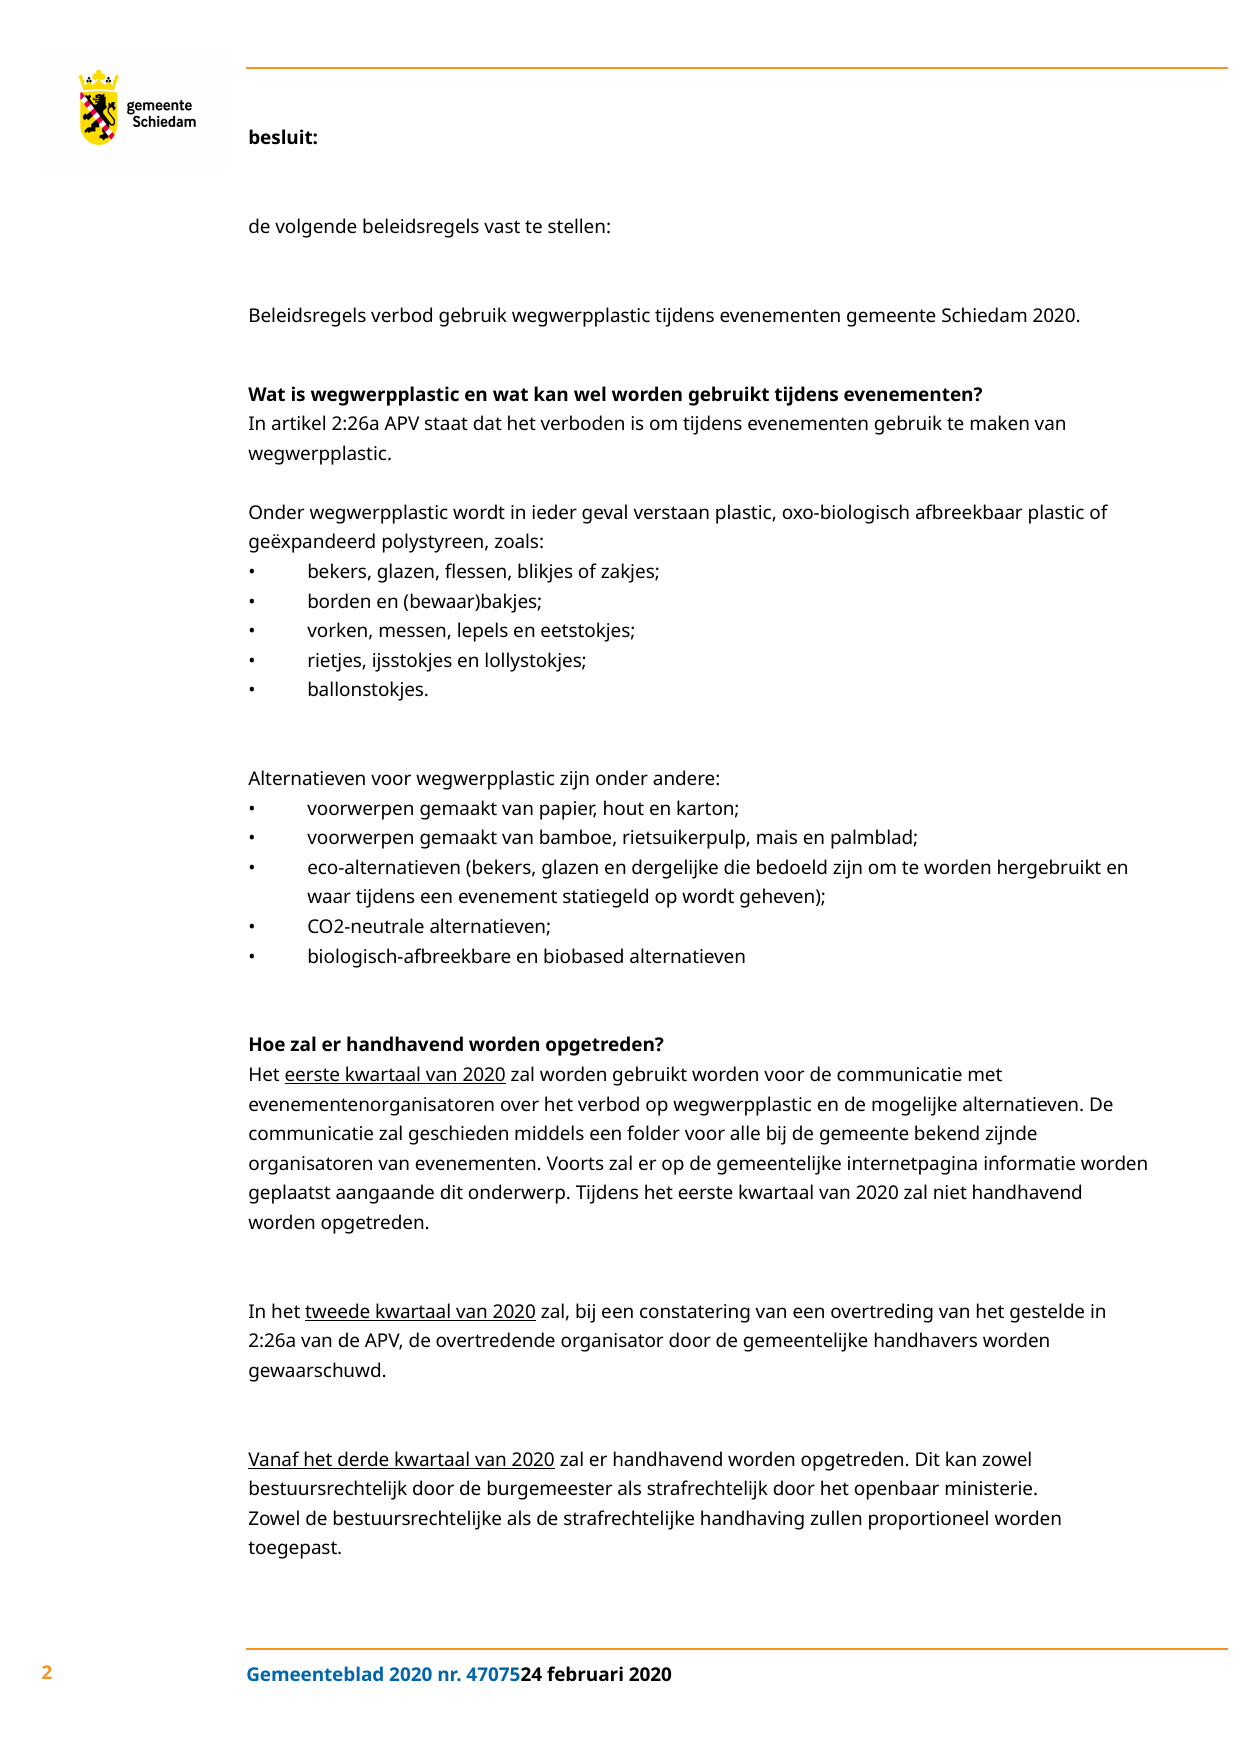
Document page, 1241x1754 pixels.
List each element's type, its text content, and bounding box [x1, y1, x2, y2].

text In het tweede kwartaal van 2020 zal, bij een constatering van een overtreding van het gestelde in 2:26a van de APV, de overtredende organisator door de gemeentelijke handhavers worden gewaarschuwd. [248, 1298, 1152, 1383]
text Zowel de bestuursrechtelijke als de strafrechtelijke handhaving zullen proportioneel worden toegepast. [248, 1505, 1152, 1560]
list bekers, glazen, flessen, blikjes of zakjes; [248, 558, 1152, 584]
text Alternatieven voor wegwerpplastic zijn onder andere: [248, 765, 1152, 791]
list eco-alternatieven (bekers, glazen en dergelijke die bedoeld zijn om te worden hergebruikt en waar tijdens een evenement statiegeld op wordt geheven); [248, 854, 1152, 909]
list CO2-neutrale alternatieven; [248, 913, 1152, 939]
text besluit: [248, 124, 1152, 150]
list ballonstokjes. [248, 677, 1152, 702]
list rietjes, ijsstokjes en lollystokjes; [248, 647, 1152, 673]
text Beleidsregels verbod gebruik wegwerpplastic tijdens evenementen gemeente Schiedam 2020. [248, 302, 1152, 328]
text Hoe zal er handhavend worden opgetreden? [248, 1032, 1152, 1057]
text Het eerste kwartaal van 2020 zal worden gebruikt worden voor de communicatie met evenementenorganisatoren over het verbod op wegwerpplastic en de mogelijke alternatieven. De communicatie zal geschieden middels een folder voor alle bij de gemeente bekend zijnde organisatoren van evenementen. Voorts zal er op de gemeentelijke internetpagina informatie worden geplaatst aangaande dit onderwerp. Tijdens het eerste kwartaal van 2020 zal niet handhavend worden opgetreden. [248, 1061, 1152, 1235]
list biologisch-afbreekbare en biobased alternatieven [248, 943, 1152, 968]
list vorken, messen, lepels en eetstokjes; [248, 617, 1152, 643]
text de volgende beleidsregels vast te stellen: [248, 213, 1152, 239]
text Onder wegwerpplastic wordt in ieder geval verstaan plastic, oxo-biologisch afbreekbaar plastic of geëxpandeerd polystyreen, zoals: [248, 499, 1152, 554]
picture [41, 47, 231, 172]
text Wat is wegwerpplastic en wat kan wel worden gebruikt tijdens evenementen? [248, 381, 1152, 406]
text In artikel 2:26a APV staat dat het verboden is om tijdens evenementen gebruik te maken van wegwerpplastic. [248, 410, 1152, 466]
list voorwerpen gemaakt van bamboe, rietsuikerpulp, mais en palmblad; [248, 824, 1152, 850]
list borden en (bewaar)bakjes; [248, 588, 1152, 613]
list voorwerpen gemaakt van papier, hout en karton; [248, 795, 1152, 821]
text Vanaf het derde kwartaal van 2020 zal er handhavend worden opgetreden. Dit kan zowel bestuursrechtelijk door de burgemeester als strafrechtelijk door het openbaar ministerie. [248, 1446, 1152, 1501]
